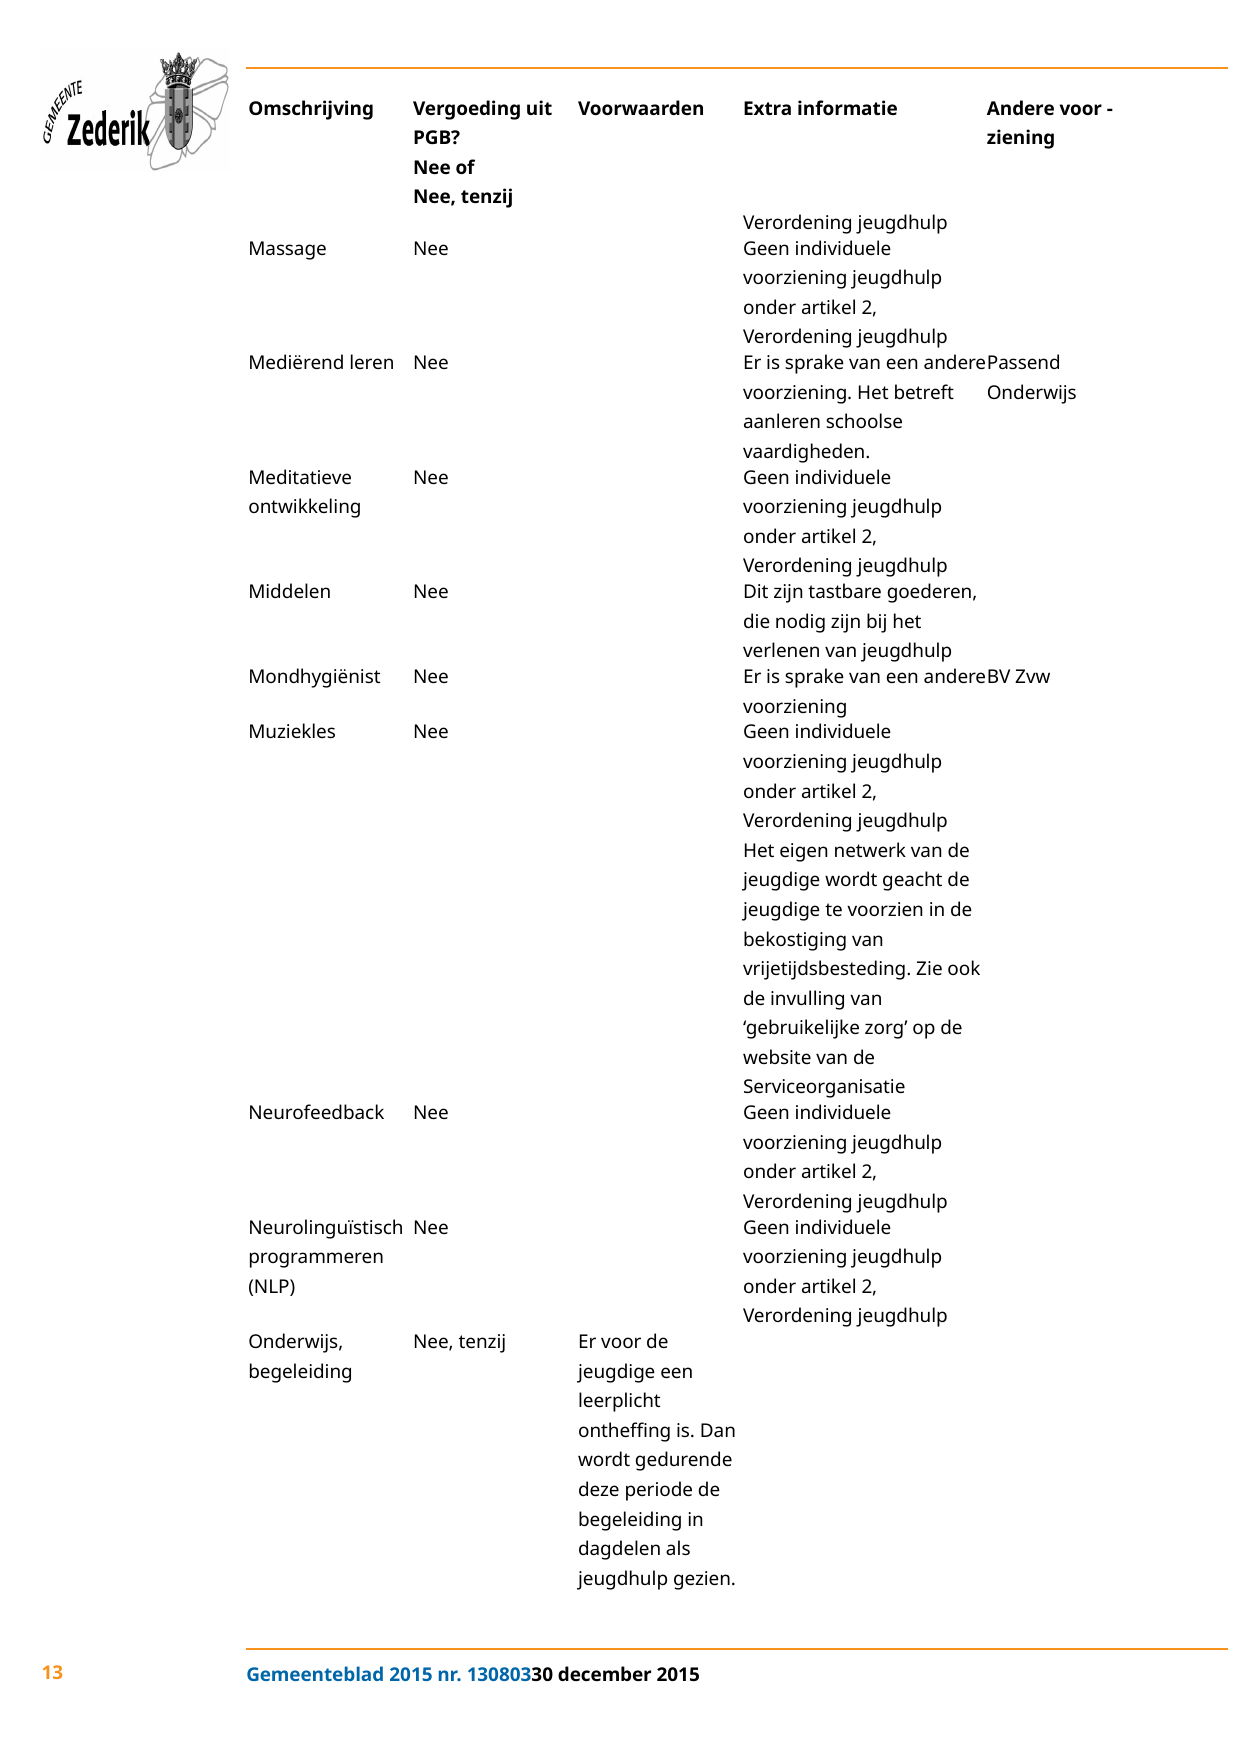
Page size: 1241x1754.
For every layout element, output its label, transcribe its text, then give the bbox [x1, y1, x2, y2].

table_cell Onderwijs, begeleiding [248, 1328, 413, 1591]
table_cell [578, 464, 743, 578]
table_cell Meditatieve ontwikkeling [248, 464, 413, 578]
table_cell [413, 209, 578, 235]
table_cell [987, 1328, 1152, 1591]
table_cell BV Zvw [987, 663, 1152, 719]
table_cell Geen individuele voorziening jeugdhulp onder artikel 2, Verordening jeugdhulp [743, 464, 987, 578]
table_cell Er is sprake van een andere voorziening. Het betreft aanleren schoolse vaardigheden. [743, 350, 987, 464]
table_cell Neurolinguïstisch programmeren (NLP) [248, 1214, 413, 1328]
table_cell [248, 209, 413, 235]
table_cell Nee [413, 719, 578, 1099]
table_cell Geen individuele voorziening jeugdhulp onder artikel 2, Verordening jeugdhulp [743, 1099, 987, 1214]
table_cell [987, 719, 1152, 1099]
table_cell [578, 350, 743, 464]
table_cell Er is sprake van een andere voorziening [743, 663, 987, 719]
table_cell Geen individuele voorziening jeugdhulp onder artikel 2, Verordening jeugdhulp [743, 1214, 987, 1328]
table_cell [987, 579, 1152, 663]
table_cell [578, 235, 743, 349]
table_cell [578, 1099, 743, 1214]
table_cell [578, 579, 743, 663]
table_cell Nee [413, 663, 578, 719]
table_cell Passend Onderwijs [987, 350, 1152, 464]
table_cell Nee, tenzij [413, 1328, 578, 1591]
table_cell Geen individuele voorziening jeugdhulp onder artikel 2, Verordening jeugdhulp [743, 235, 987, 349]
table_cell Nee [413, 350, 578, 464]
table_cell Nee [413, 464, 578, 578]
table_cell Mediërend leren [248, 350, 413, 464]
table_cell Geen individuele voorziening jeugdhulp onder artikel 2, Verordening jeugdhulp Het eigen netwerk van de jeugdige wordt geacht de jeugdige te voorzien in de bekostiging van vrijetijdsbesteding. Zie ook de invulling van ‘gebruikelijke zorg’ op de website van de Serviceorganisatie [743, 719, 987, 1099]
table_header Vergoeding uit PGB? Nee of Nee, tenzij [413, 95, 578, 209]
table_cell [987, 209, 1152, 235]
table_cell [987, 235, 1152, 349]
table_cell Nee [413, 1214, 578, 1328]
table_cell [578, 1214, 743, 1328]
table_cell [578, 663, 743, 719]
table_cell [987, 464, 1152, 578]
table_cell [987, 1099, 1152, 1214]
table_cell Dit zijn tastbare goederen, die nodig zijn bij het verlenen van jeugdhulp [743, 579, 987, 663]
table_cell Muziekles [248, 719, 413, 1099]
table_cell Er voor de jeugdige een leerplicht ontheffing is. Dan wordt gedurende deze periode de begeleiding in dagdelen als jeugdhulp gezien. [578, 1328, 743, 1591]
table_cell [743, 1328, 987, 1591]
table_header Andere voor -ziening [987, 95, 1152, 209]
table_cell Nee [413, 579, 578, 663]
picture [41, 47, 231, 172]
table_cell Nee [413, 235, 578, 349]
table_header Extra informatie [743, 95, 987, 209]
table_header Omschrijving [248, 95, 413, 209]
table_cell [987, 1214, 1152, 1328]
table_cell [578, 209, 743, 235]
table_cell [578, 719, 743, 1099]
table_cell Verordening jeugdhulp [743, 209, 987, 235]
table_cell Massage [248, 235, 413, 349]
table_header Voorwaarden [578, 95, 743, 209]
table_cell Mondhygiënist [248, 663, 413, 719]
table_cell Neurofeedback [248, 1099, 413, 1214]
table_cell Middelen [248, 579, 413, 663]
table_cell Nee [413, 1099, 578, 1214]
